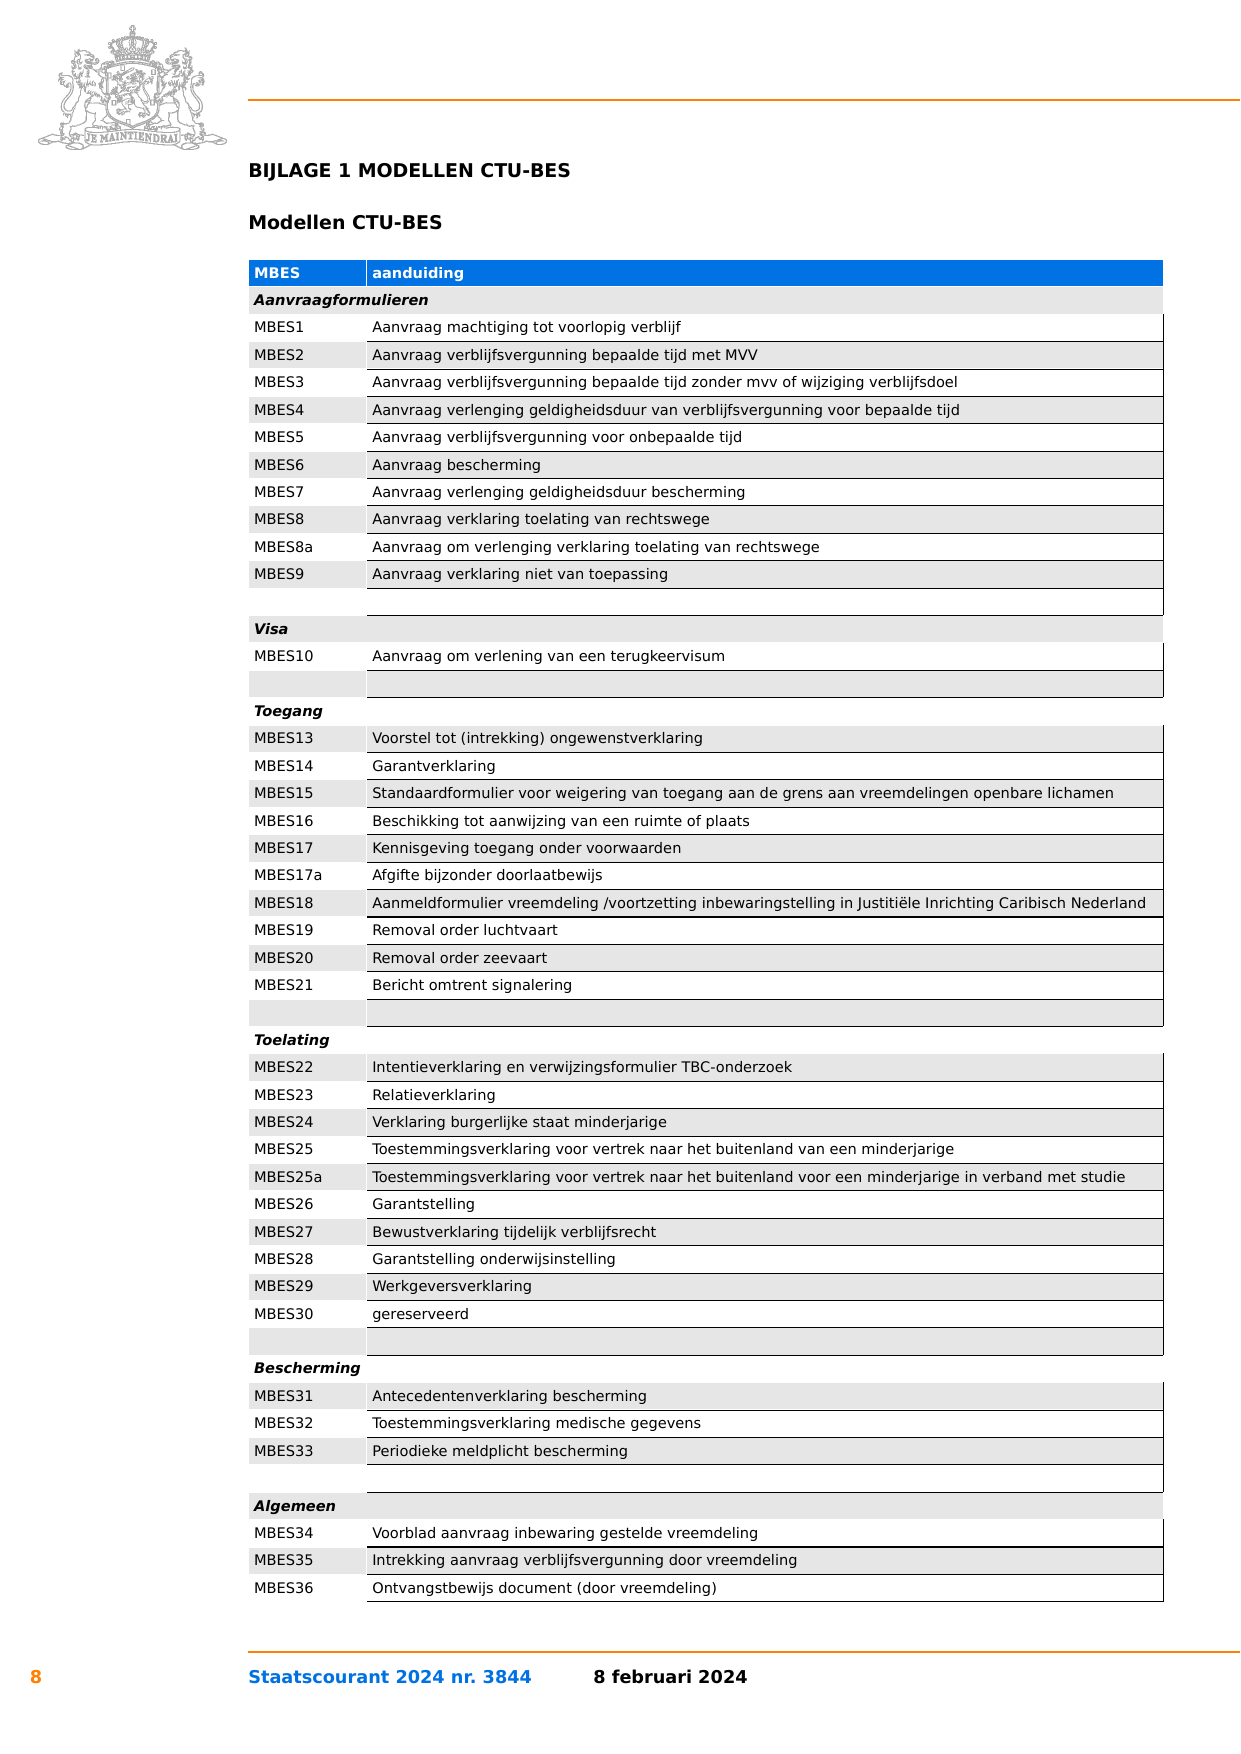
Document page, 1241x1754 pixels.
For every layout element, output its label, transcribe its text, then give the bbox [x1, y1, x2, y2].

table_cell [249, 1000, 366, 1026]
table_cell Aanvraagformulieren [249, 287, 1163, 314]
table_cell MBES15 [249, 780, 366, 807]
table_cell MBES28 [249, 1246, 366, 1272]
table_cell Aanvraag verblijfsvergunning bepaalde tijd zonder mvv of wijziging verblijfsdoel [367, 370, 1163, 396]
table_cell [367, 1465, 1163, 1492]
table_cell MBES7 [249, 479, 366, 505]
table_cell Ontvangstbewijs document (door vreemdeling) [367, 1575, 1163, 1601]
table_cell [249, 1328, 366, 1355]
table_cell MBES9 [249, 561, 366, 588]
table_cell MBES4 [249, 397, 366, 423]
table_cell Intentieverklaring en verwijzingsformulier TBC-onderzoek [367, 1054, 1163, 1081]
table_cell MBES8 [249, 506, 366, 533]
table_cell Aanvraag verblijfsvergunning voor onbepaalde tijd [367, 424, 1163, 451]
table_cell MBES24 [249, 1109, 366, 1136]
table_cell Aanvraag verklaring toelating van rechtswege [367, 506, 1163, 533]
table_cell Aanvraag om verlening van een terugkeervisum [367, 644, 1163, 670]
table_cell MBES5 [249, 424, 366, 451]
table_cell Removal order zeevaart [367, 945, 1163, 971]
table_cell Beschikking tot aanwijzing van een ruimte of plaats [367, 808, 1163, 834]
table_cell MBES17a [249, 863, 366, 889]
table_cell Aanvraag om verlenging verklaring toelating van rechtswege [367, 534, 1163, 560]
table_cell [249, 671, 366, 697]
table_cell Antecedentenverklaring bescherming [367, 1383, 1163, 1409]
table_cell Standaardformulier voor weigering van toegang aan de grens aan vreemdelingen openbare lichamen [367, 780, 1163, 807]
table_cell Toelating [249, 1027, 1163, 1053]
table_cell MBES34 [249, 1520, 366, 1546]
table_cell MBES30 [249, 1301, 366, 1327]
table_cell Aanvraag verklaring niet van toepassing [367, 561, 1163, 588]
table_cell Aanvraag bescherming [367, 452, 1163, 478]
table_cell MBES35 [249, 1548, 366, 1574]
table_cell MBES16 [249, 808, 366, 834]
picture [38, 25, 227, 150]
table_cell [367, 1000, 1163, 1026]
table_cell MBES26 [249, 1191, 366, 1218]
table_cell Aanvraag verlenging geldigheidsduur van verblijfsvergunning voor bepaalde tijd [367, 397, 1163, 423]
table_header MBES [249, 260, 366, 286]
table_cell Periodieke meldplicht bescherming [367, 1438, 1163, 1464]
table_cell MBES19 [249, 918, 366, 944]
table_cell Aanvraag machtiging tot voorlopig verblijf [367, 315, 1163, 341]
table_cell MBES3 [249, 370, 366, 396]
table_cell MBES33 [249, 1438, 366, 1464]
table_cell Aanmeldformulier vreemdeling /voortzetting inbewaringstelling in Justitiële Inrichting Caribisch Nederland [367, 890, 1163, 916]
table_cell Kennisgeving toegang onder voorwaarden [367, 835, 1163, 862]
table_cell MBES10 [249, 644, 366, 670]
subtitle Modellen CTU-BES [248, 212, 1163, 234]
table_cell Garantstelling onderwijsinstelling [367, 1246, 1163, 1272]
table_cell Relatieverklaring [367, 1082, 1163, 1108]
table_cell Toestemmingsverklaring medische gegevens [367, 1411, 1163, 1437]
table_cell [367, 1328, 1163, 1355]
table_cell Garantstelling [367, 1191, 1163, 1218]
table_cell MBES32 [249, 1411, 366, 1437]
table_header aanduiding [367, 260, 1163, 286]
table_cell MBES31 [249, 1383, 366, 1409]
table_cell MBES6 [249, 452, 366, 478]
table_cell Verklaring burgerlijke staat minderjarige [367, 1109, 1163, 1136]
table_cell Werkgeversverklaring [367, 1274, 1163, 1300]
table_cell Aanvraag verlenging geldigheidsduur bescherming [367, 479, 1163, 505]
table_cell MBES36 [249, 1575, 366, 1601]
table_cell Removal order luchtvaart [367, 918, 1163, 944]
table_cell Intrekking aanvraag verblijfsvergunning door vreemdeling [367, 1548, 1163, 1574]
table_cell MBES18 [249, 890, 366, 916]
table_cell MBES25 [249, 1137, 366, 1163]
table_cell Afgifte bijzonder doorlaatbewijs [367, 863, 1163, 889]
table_cell MBES13 [249, 726, 366, 752]
table_cell Algemeen [249, 1493, 1163, 1519]
table_cell MBES23 [249, 1082, 366, 1108]
table_cell Toegang [249, 698, 1163, 724]
table_cell Bericht omtrent signalering [367, 972, 1163, 998]
table_cell Toestemmingsverklaring voor vertrek naar het buitenland voor een minderjarige in verband met studie [367, 1164, 1163, 1190]
table_cell Toestemmingsverklaring voor vertrek naar het buitenland van een minderjarige [367, 1137, 1163, 1163]
table_cell Bescherming [249, 1356, 1163, 1382]
table_cell Bewustverklaring tijdelijk verblijfsrecht [367, 1219, 1163, 1245]
table_cell MBES20 [249, 945, 366, 971]
table_cell [249, 1465, 366, 1492]
table_cell MBES1 [249, 315, 366, 341]
table_cell Voorblad aanvraag inbewaring gestelde vreemdeling [367, 1520, 1163, 1546]
table_cell MBES2 [249, 342, 366, 368]
table_cell MBES27 [249, 1219, 366, 1245]
table_cell MBES22 [249, 1054, 366, 1081]
table_cell MBES14 [249, 753, 366, 779]
table_cell MBES8a [249, 534, 366, 560]
table_cell Aanvraag verblijfsvergunning bepaalde tijd met MVV [367, 342, 1163, 368]
table_cell Visa [249, 616, 1163, 642]
subtitle BIJLAGE 1 MODELLEN CTU-BES [248, 160, 1163, 182]
table_cell gereserveerd [367, 1301, 1163, 1327]
table_cell MBES25a [249, 1164, 366, 1190]
table_cell [367, 671, 1163, 697]
table_cell [367, 589, 1163, 615]
table_cell Garantverklaring [367, 753, 1163, 779]
table_cell [249, 589, 366, 615]
table_cell MBES29 [249, 1274, 366, 1300]
table_cell MBES17 [249, 835, 366, 862]
table_cell MBES21 [249, 972, 366, 998]
table_cell Voorstel tot (intrekking) ongewenstverklaring [367, 726, 1163, 752]
